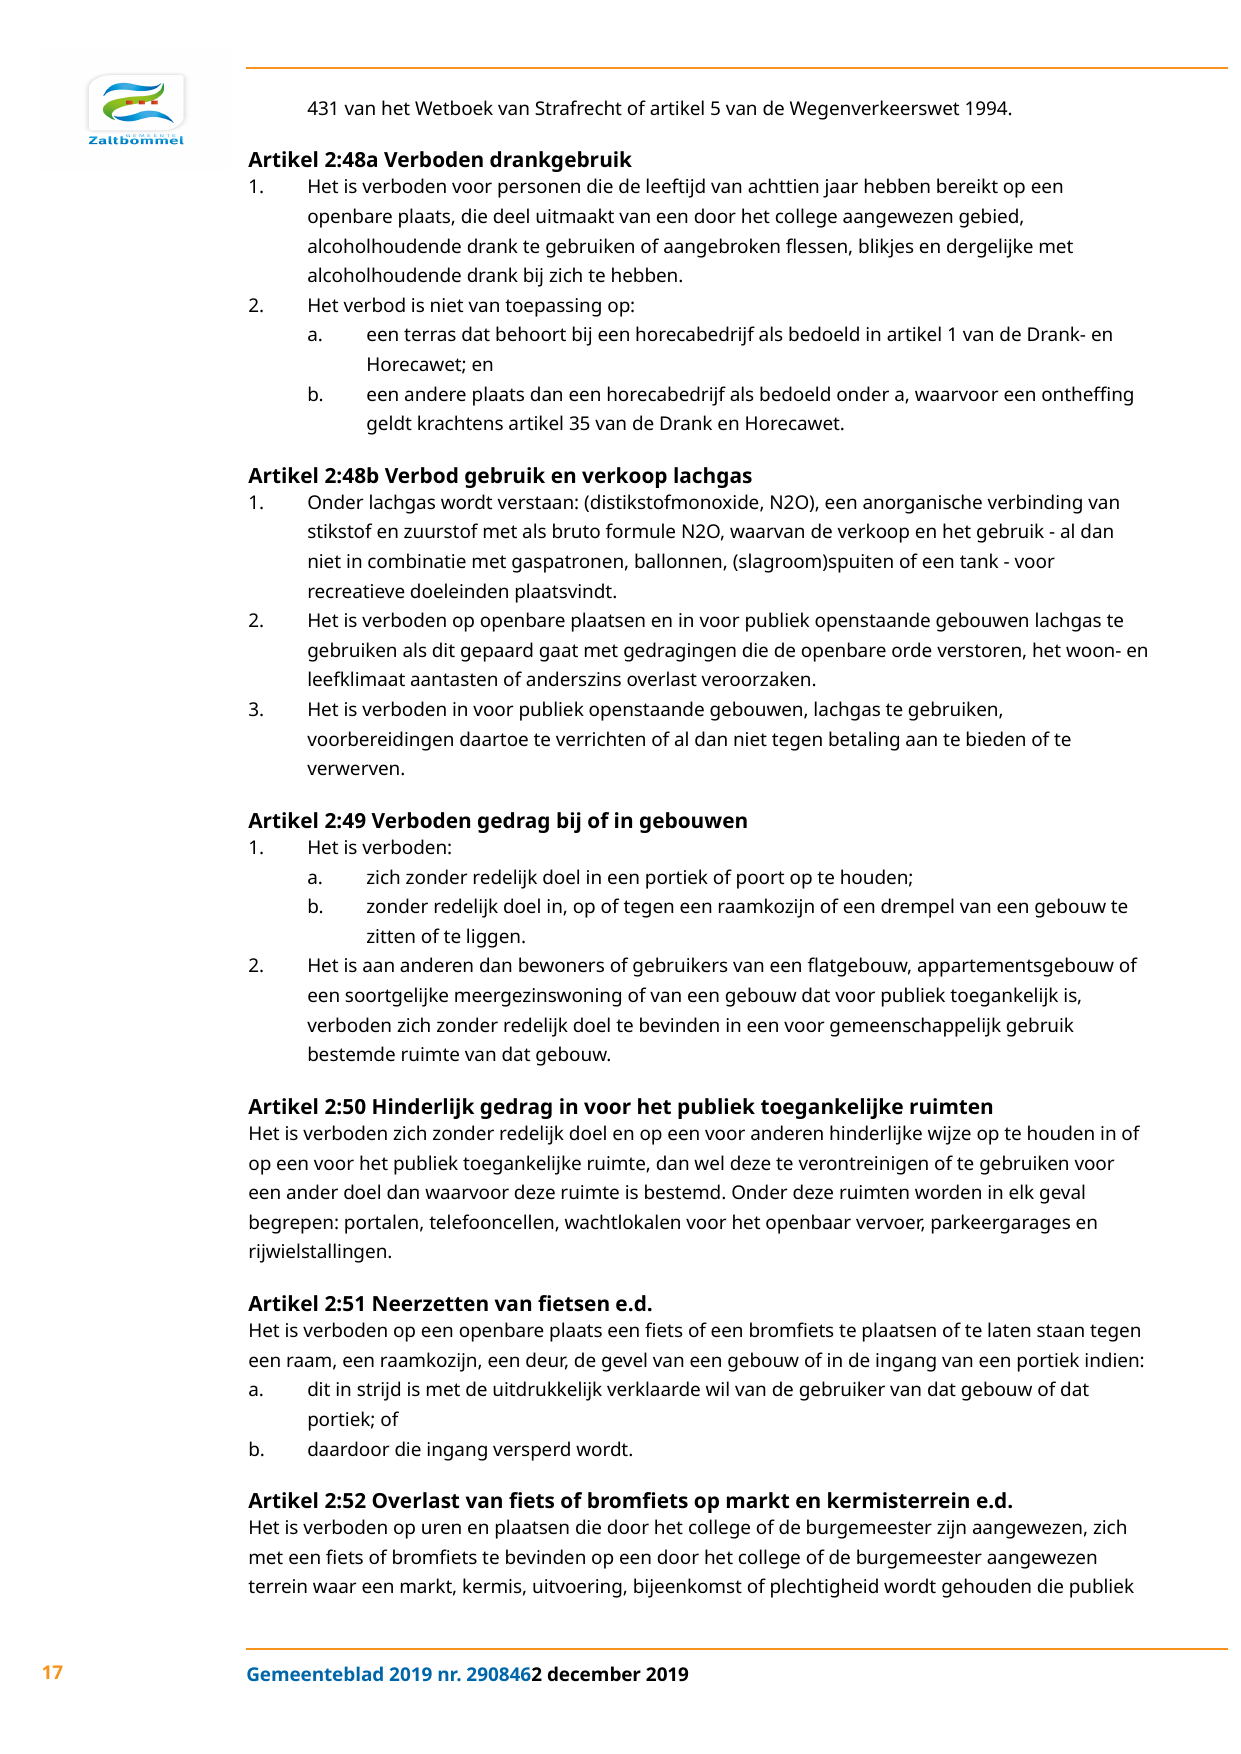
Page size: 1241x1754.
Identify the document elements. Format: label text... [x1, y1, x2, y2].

list daardoor die ingang versperd wordt. [248, 1436, 1152, 1461]
list Het is aan anderen dan bewoners of gebruikers van een flatgebouw, appartementsgebouw of een soortgelijke meergezinswoning of van een gebouw dat voor publiek toegankelijk is, verboden zich zonder redelijk doel te bevinden in een voor gemeenschappelijk gebruik bestemde ruimte van dat gebouw. [248, 953, 1152, 1067]
text Artikel 2:48a Verboden drankgebruik [248, 145, 1152, 174]
list dit in strijd is met de uitdrukkelijk verklaarde wil van de gebruiker van dat gebouw of dat portiek; of [248, 1377, 1152, 1432]
list Het is verboden: [248, 834, 1152, 860]
list Het is verboden voor personen die de leeftijd van achttien jaar hebben bereikt op een openbare plaats, die deel uitmaakt van een door het college aangewezen gebied, alcoholhoudende drank te gebruiken of aangebroken flessen, blikjes en dergelijke met alcoholhoudende drank bij zich te hebben. [248, 174, 1152, 288]
list Het verbod is niet van toepassing op: [248, 292, 1152, 318]
list 431 van het Wetboek van Strafrecht of artikel 5 van de Wegenverkeerswet 1994. [248, 95, 1152, 121]
list een terras dat behoort bij een horecabedrijf als bedoeld in artikel 1 van de Drank- en Horecawet; en [307, 322, 1152, 377]
text Artikel 2:51 Neerzetten van fietsen e.d. [248, 1289, 1152, 1317]
text Artikel 2:50 Hinderlijk gedrag in voor het publiek toegankelijke ruimten [248, 1092, 1152, 1120]
list Het is verboden op openbare plaatsen en in voor publiek openstaande gebouwen lachgas te gebruiken als dit gepaard gaat met gedragingen die de openbare orde verstoren, het woon- en leefklimaat aantasten of anderszins overlast veroorzaken. [248, 607, 1152, 692]
text Artikel 2:49 Verboden gedrag bij of in gebouwen [248, 806, 1152, 834]
text Het is verboden op een openbare plaats een fiets of een bromfiets te plaatsen of te laten staan tegen een raam, een raamkozijn, een deur, de gevel van een gebouw of in de ingang van een portiek indien: [248, 1317, 1152, 1373]
text Artikel 2:48b Verbod gebruik en verkoop lachgas [248, 461, 1152, 489]
list Het is verboden in voor publiek openstaande gebouwen, lachgas te gebruiken, voorbereidingen daartoe te verrichten of al dan niet tegen betaling aan te bieden of te verwerven. [248, 696, 1152, 781]
text Artikel 2:52 Overlast van fiets of bromfiets op markt en kermisterrein e.d. [248, 1486, 1152, 1514]
text Het is verboden op uren en plaatsen die door het college of de burgemeester zijn aangewezen, zich met een fiets of bromfiets te bevinden op een door het college of de burgemeester aangewezen terrein waar een markt, kermis, uitvoering, bijeenkomst of plechtigheid wordt gehouden die publiek [248, 1514, 1152, 1599]
list Onder lachgas wordt verstaan: (distikstofmonoxide, N2O), een anorganische verbinding van stikstof en zuurstof met als bruto formule N2O, waarvan de verkoop en het gebruik - al dan niet in combinatie met gaspatronen, ballonnen, (slagroom)spuiten of een tank - voor recreatieve doeleinden plaatsvindt. [248, 489, 1152, 604]
list zich zonder redelijk doel in een portiek of poort op te houden; [307, 864, 1152, 889]
list een andere plaats dan een horecabedrijf als bedoeld onder a, waarvoor een ontheffing geldt krachtens artikel 35 van de Drank en Horecawet. [307, 381, 1152, 436]
list zonder redelijk doel in, op of tegen een raamkozijn of een drempel van een gebouw te zitten of te liggen. [307, 893, 1152, 949]
text Het is verboden zich zonder redelijk doel en op een voor anderen hinderlijke wijze op te houden in of op een voor het publiek toegankelijke ruimte, dan wel deze te verontreinigen of te gebruiken voor een ander doel dan waarvoor deze ruimte is bestemd. Onder deze ruimten worden in elk geval begrepen: portalen, telefooncellen, wachtlokalen voor het openbaar vervoer, parkeergarages en rijwielstallingen. [248, 1120, 1152, 1264]
picture [41, 47, 231, 172]
